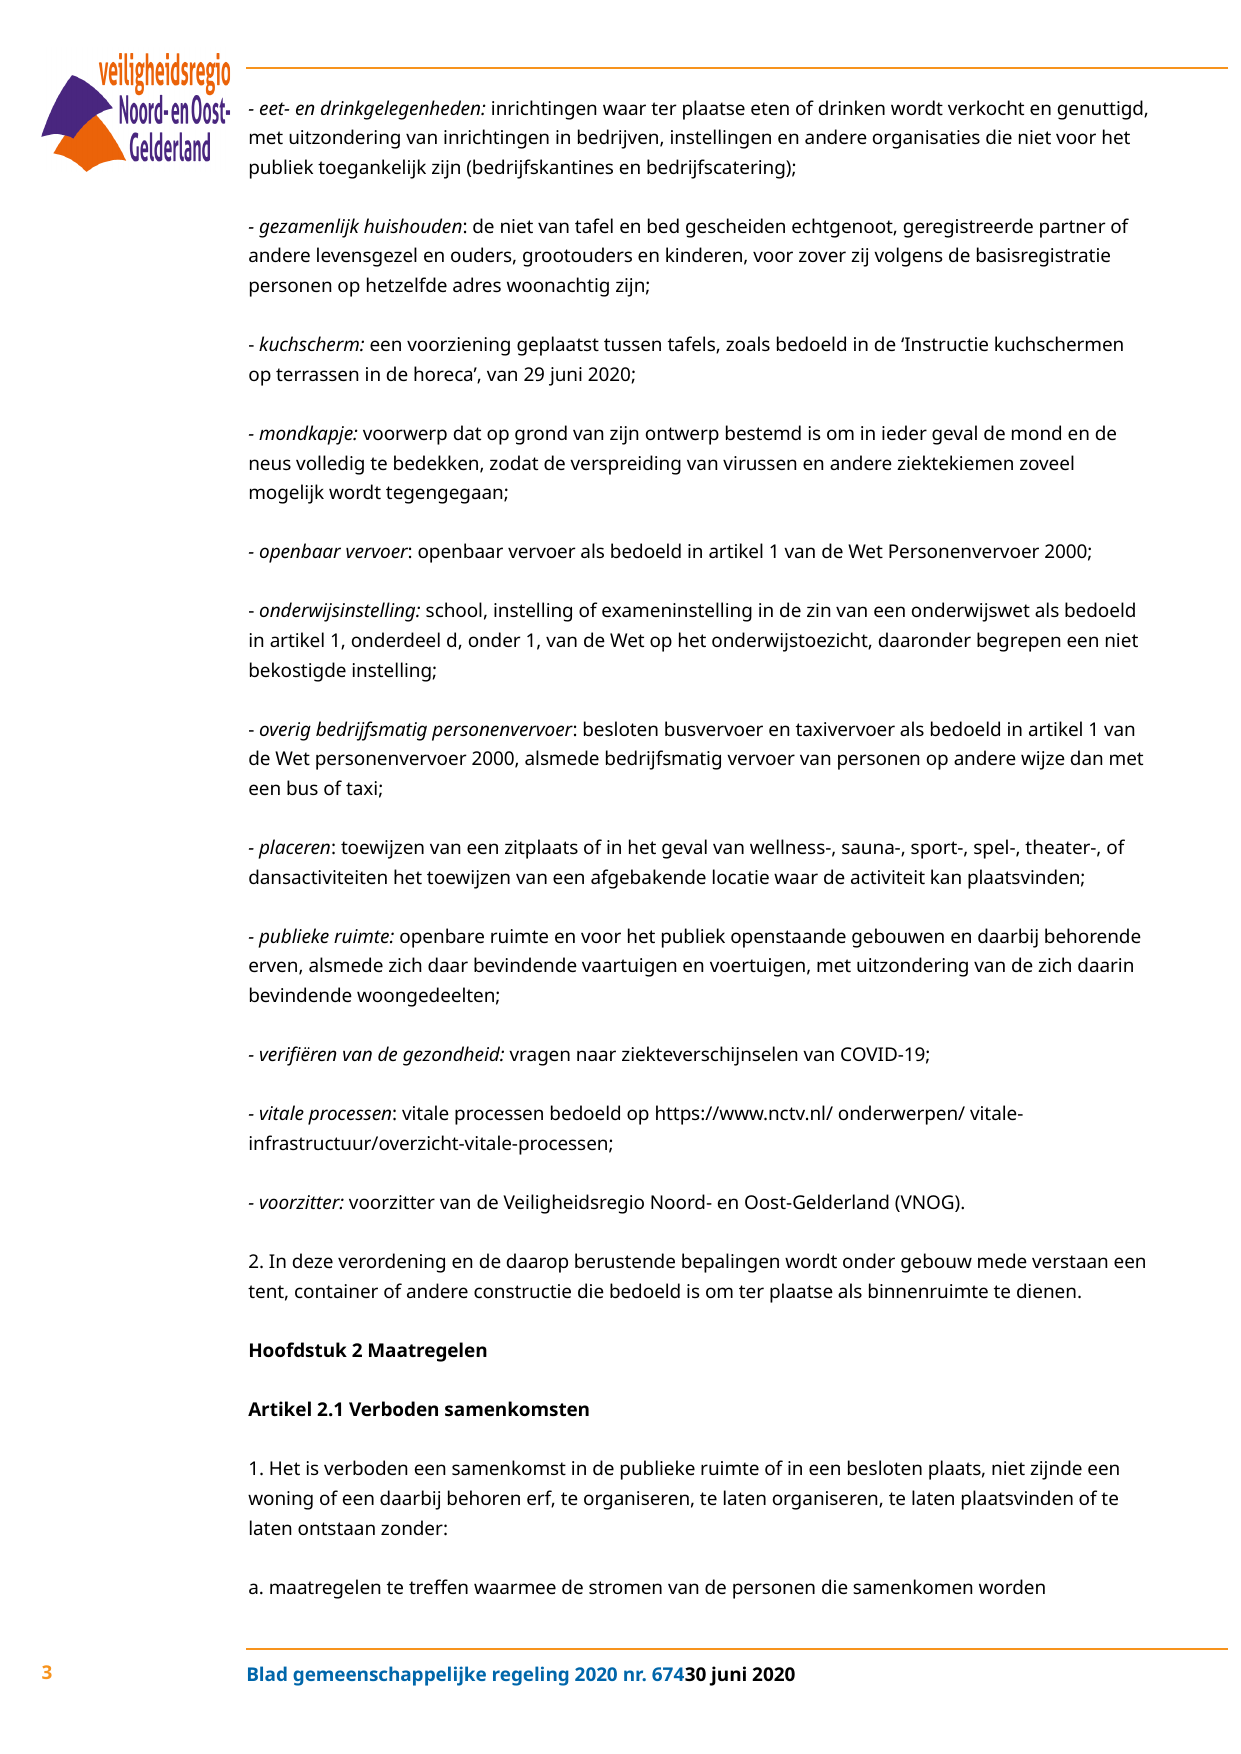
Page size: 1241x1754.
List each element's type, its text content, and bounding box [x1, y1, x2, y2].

text - eet- en drinkgelegenheden: inrichtingen waar ter plaatse eten of drinken wordt verkocht en genuttigd, met uitzondering van inrichtingen in bedrijven, instellingen en andere organisaties die niet voor het publiek toegankelijk zijn (bedrijfskantines en bedrijfscatering); [248, 95, 1152, 180]
text - onderwijsinstelling: school, instelling of exameninstelling in de zin van een onderwijswet als bedoeld in artikel 1, onderdeel d, onder 1, van de Wet op het onderwijstoezicht, daaronder begrepen een niet bekostigde instelling; [248, 598, 1152, 683]
text - voorzitter: voorzitter van de Veiligheidsregio Noord- en Oost-Gelderland (VNOG). [248, 1189, 1152, 1215]
picture [41, 47, 231, 172]
text - publieke ruimte: openbare ruimte en voor het publiek openstaande gebouwen en daarbij behorende erven, alsmede zich daar bevindende vaartuigen en voertuigen, met uitzondering van de zich daarin bevindende woongedeelten; [248, 923, 1152, 1008]
text - verifiëren van de gezondheid: vragen naar ziekteverschijnselen van COVID-19; [248, 1041, 1152, 1067]
text - openbaar vervoer: openbaar vervoer als bedoeld in artikel 1 van de Wet Personenvervoer 2000; [248, 538, 1152, 564]
text - overig bedrijfsmatig personenvervoer: besloten busvervoer en taxivervoer als bedoeld in artikel 1 van de Wet personenvervoer 2000, alsmede bedrijfsmatig vervoer van personen op andere wijze dan met een bus of taxi; [248, 716, 1152, 801]
text - placeren: toewijzen van een zitplaats of in het geval van wellness-, sauna-, sport-, spel-, theater-, of dansactiviteiten het toewijzen van een afgebakende locatie waar de activiteit kan plaatsvinden; [248, 834, 1152, 890]
text Artikel 2.1 Verboden samenkomsten [248, 1396, 1152, 1422]
text - gezamenlijk huishouden: de niet van tafel en bed gescheiden echtgenoot, geregistreerde partner of andere levensgezel en ouders, grootouders en kinderen, voor zover zij volgens de basisregistratie personen op hetzelfde adres woonachtig zijn; [248, 213, 1152, 298]
text Hoofdstuk 2 Maatregelen [248, 1337, 1152, 1363]
text - kuchscherm: een voorziening geplaatst tussen tafels, zoals bedoeld in de ‘Instructie kuchschermen op terrassen in de horeca’, van 29 juni 2020; [248, 331, 1152, 387]
text a. maatregelen te treffen waarmee de stromen van de personen die samenkomen worden [248, 1574, 1152, 1600]
text - vitale processen: vitale processen bedoeld op https://www.nctv.nl/ onderwerpen/ vitale-infrastructuur/overzicht-vitale-processen; [248, 1101, 1152, 1156]
text - mondkapje: voorwerp dat op grond van zijn ontwerp bestemd is om in ieder geval de mond en de neus volledig te bedekken, zodat de verspreiding van virussen en andere ziektekiemen zoveel mogelijk wordt tegengegaan; [248, 420, 1152, 505]
text 1. Het is verboden een samenkomst in de publieke ruimte of in een besloten plaats, niet zijnde een woning of een daarbij behoren erf, te organiseren, te laten organiseren, te laten plaatsvinden of te laten ontstaan zonder: [248, 1456, 1152, 1541]
text 2. In deze verordening en de daarop berustende bepalingen wordt onder gebouw mede verstaan een tent, container of andere constructie die bedoeld is om ter plaatse als binnenruimte te dienen. [248, 1248, 1152, 1304]
